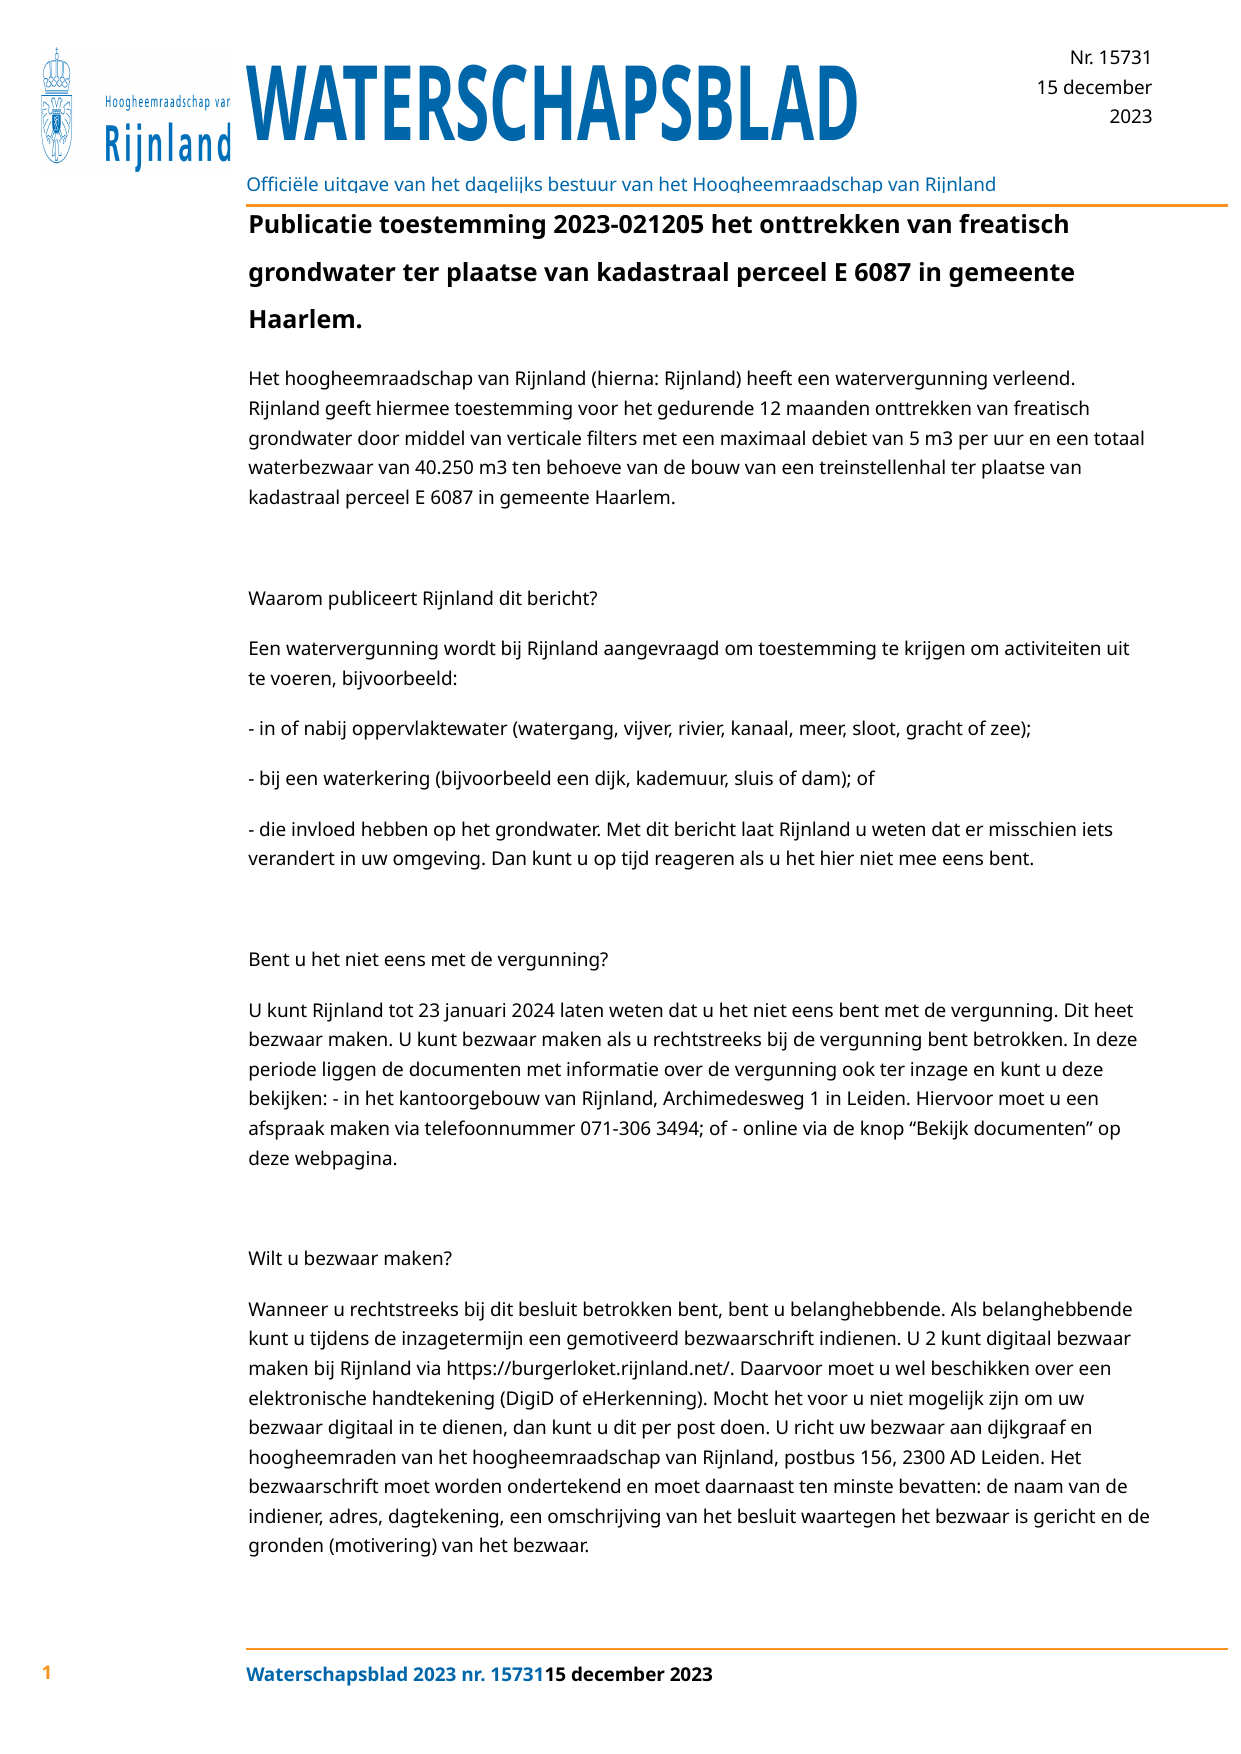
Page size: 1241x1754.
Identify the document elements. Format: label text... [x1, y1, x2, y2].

picture [41, 47, 231, 172]
text Wanneer u rechtstreeks bij dit besluit betrokken bent, bent u belanghebbende. Als belanghebbende kunt u tijdens de inzagetermijn een gemotiveerd bezwaarschrift indienen. U 2 kunt digitaal bezwaar maken bij Rijnland via https://burgerloket.rijnland.net/. Daarvoor moet u wel beschikken over een elektronische handtekening (DigiD of eHerkenning). Mocht het voor u niet mogelijk zijn om uw bezwaar digitaal in te dienen, dan kunt u dit per post doen. U richt uw bezwaar aan dijkgraaf en hoogheemraden van het hoogheemraadschap van Rijnland, postbus 156, 2300 AD Leiden. Het bezwaarschrift moet worden ondertekend en moet daarnaast ten minste bevatten: de naam van de indiener, adres, dagtekening, een omschrijving van het besluit waartegen het bezwaar is gericht en de gronden (motivering) van het bezwaar. [248, 1296, 1152, 1558]
text Het hoogheemraadschap van Rijnland (hierna: Rijnland) heeft een watervergunning verleend. Rijnland geeft hiermee toestemming voor het gedurende 12 maanden onttrekken van freatisch grondwater door middel van verticale filters met een maximaal debiet van 5 m3 per uur en een totaal waterbezwaar van 40.250 m3 ten behoeve van de bouw van een treinstellenhal ter plaatse van kadastraal perceel E 6087 in gemeente Haarlem. [248, 366, 1152, 509]
text - bij een waterkering (bijvoorbeeld een dijk, kademuur, sluis of dam); of [248, 766, 1152, 791]
text Publicatie toestemming 2023-021205 het onttrekken van freatisch grondwater ter plaatse van kadastraal perceel E 6087 in gemeente Haarlem. [248, 207, 1152, 336]
text Waarom publiceert Rijnland dit bericht? [248, 585, 1152, 610]
text U kunt Rijnland tot 23 januari 2024 laten weten dat u het niet eens bent met de vergunning. Dit heet bezwaar maken. U kunt bezwaar maken als u rechtstreeks bij de vergunning bent betrokken. In deze periode liggen de documenten met informatie over de vergunning ook ter inzage en kunt u deze bekijken: - in het kantoorgebouw van Rijnland, Archimedesweg 1 in Leiden. Hiervoor moet u een afspraak maken via telefoonnummer 071-306 3494; of - online via de knop “Bekijk documenten” op deze webpagina. [248, 997, 1152, 1170]
text - die invloed hebben op het grondwater. Met dit bericht laat Rijnland u weten dat er misschien iets verandert in uw omgeving. Dan kunt u op tijd reageren als u het hier niet mee eens bent. [248, 816, 1152, 871]
text Wilt u bezwaar maken? [248, 1246, 1152, 1271]
text - in of nabij oppervlaktewater (watergang, vijver, rivier, kanaal, meer, sloot, gracht of zee); [248, 715, 1152, 741]
text Bent u het niet eens met de vergunning? [248, 946, 1152, 972]
text Een watervergunning wordt bij Rijnland aangevraagd om toestemming te krijgen om activiteiten uit te voeren, bijvoorbeeld: [248, 635, 1152, 690]
